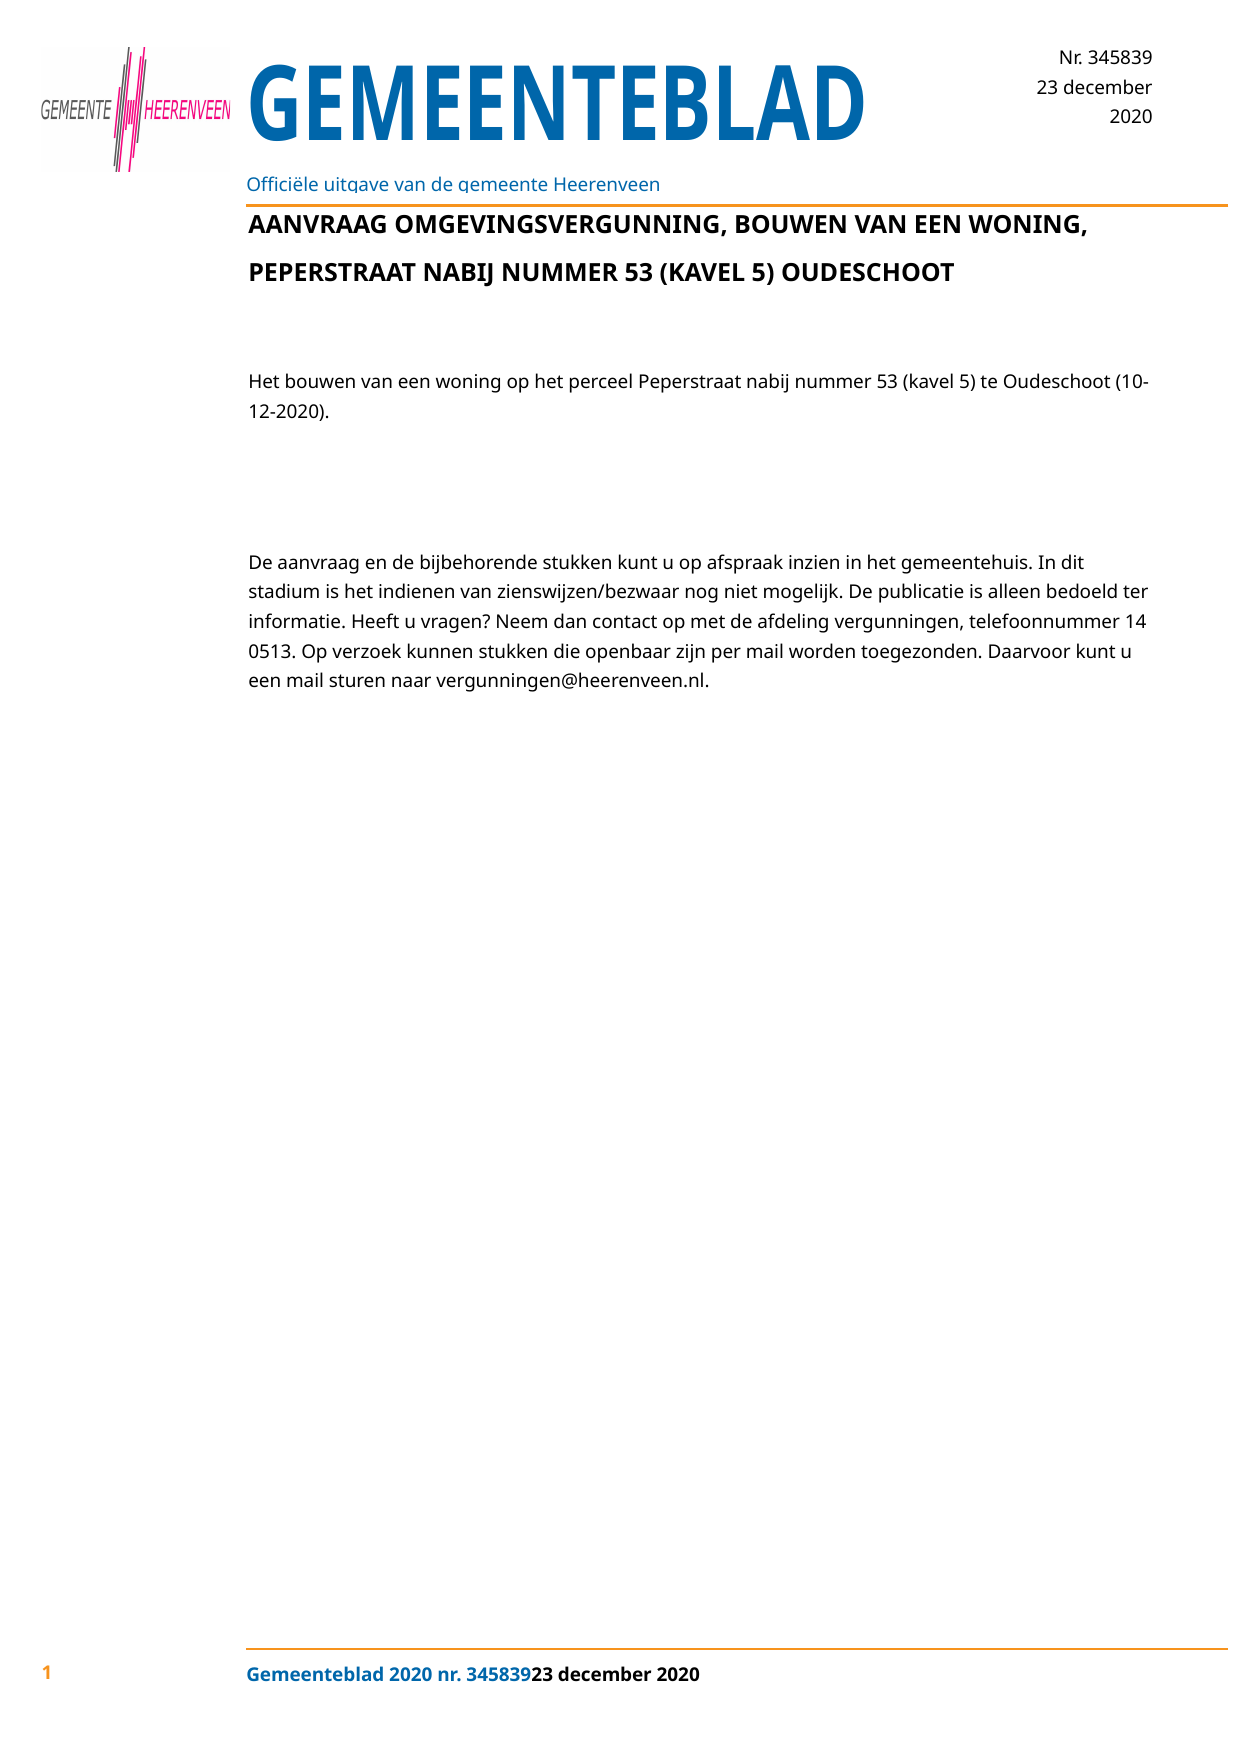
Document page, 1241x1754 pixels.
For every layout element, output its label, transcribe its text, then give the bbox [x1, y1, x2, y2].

text De aanvraag en de bijbehorende stukken kunt u op afspraak inzien in het gemeentehuis. In dit stadium is het indienen van zienswijzen/bezwaar nog niet mogelijk. De publicatie is alleen bedoeld ter informatie. Heeft u vragen? Neem dan contact op met de afdeling vergunningen, telefoonnummer 14 0513. Op verzoek kunnen stukken die openbaar zijn per mail worden toegezonden. Daarvoor kunt u een mail sturen naar vergunningen@heerenveen.nl. [248, 549, 1152, 693]
text AANVRAAG OMGEVINGSVERGUNNING, BOUWEN VAN EEN WONING, PEPERSTRAAT NABIJ NUMMER 53 (KAVEL 5) OUDESCHOOT [248, 207, 1152, 288]
picture [41, 47, 231, 172]
text Het bouwen van een woning op het perceel Peperstraat nabij nummer 53 (kavel 5) te Oudeschoot (10-12-2020). [248, 368, 1152, 424]
